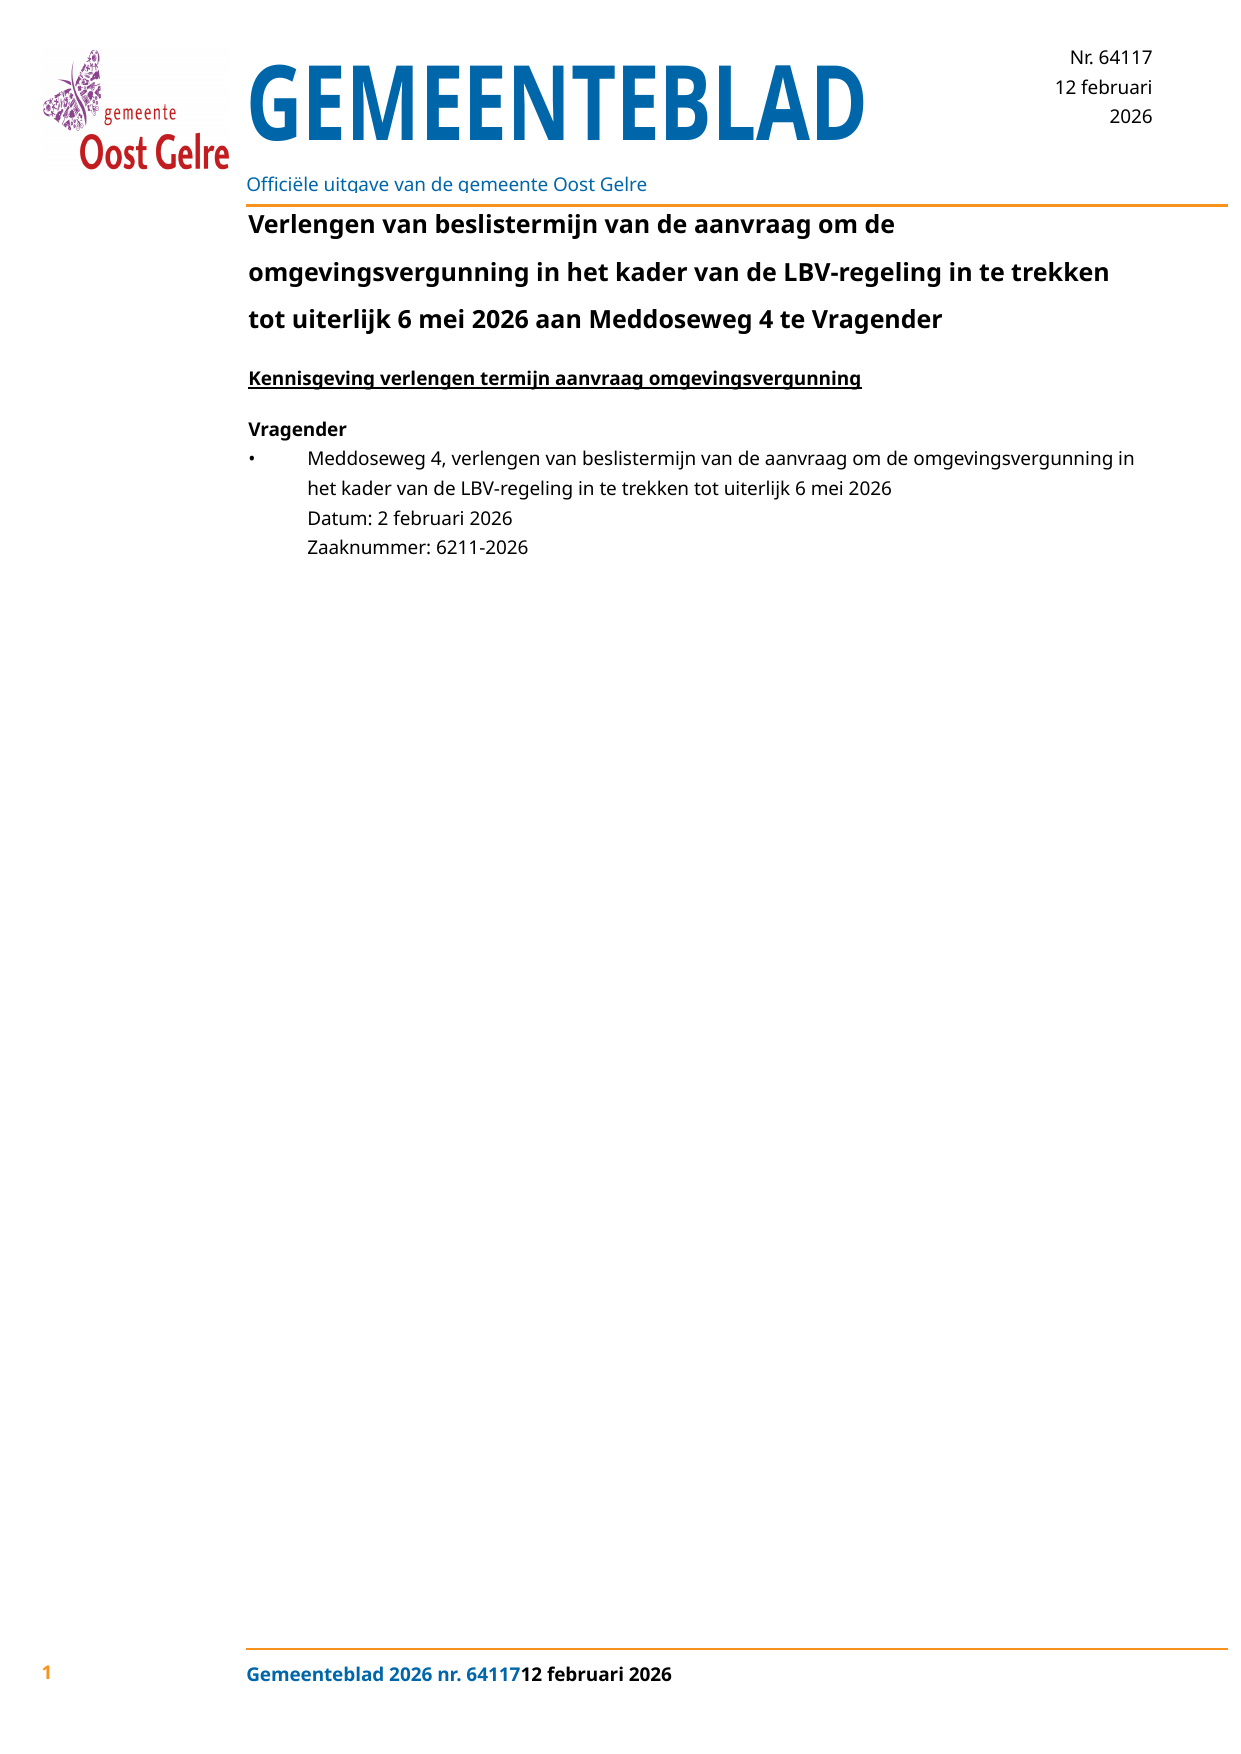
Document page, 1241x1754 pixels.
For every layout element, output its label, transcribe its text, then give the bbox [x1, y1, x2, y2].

text Kennisgeving verlengen termijn aanvraag omgevingsvergunning [248, 366, 1152, 391]
text Vragender [248, 416, 1152, 442]
list Datum: 2 februari 2026 [248, 505, 1152, 530]
text Verlengen van beslistermijn van de aanvraag om de omgevingsvergunning in het kader van de LBV-regeling in te trekken tot uiterlijk 6 mei 2026 aan Meddoseweg 4 te Vragender [248, 207, 1152, 336]
list Meddoseweg 4, verlengen van beslistermijn van de aanvraag om de omgevingsvergunning in het kader van de LBV-regeling in te trekken tot uiterlijk 6 mei 2026 [248, 446, 1152, 501]
list Zaaknummer: 6211-2026 [248, 534, 1152, 560]
picture [41, 47, 231, 172]
